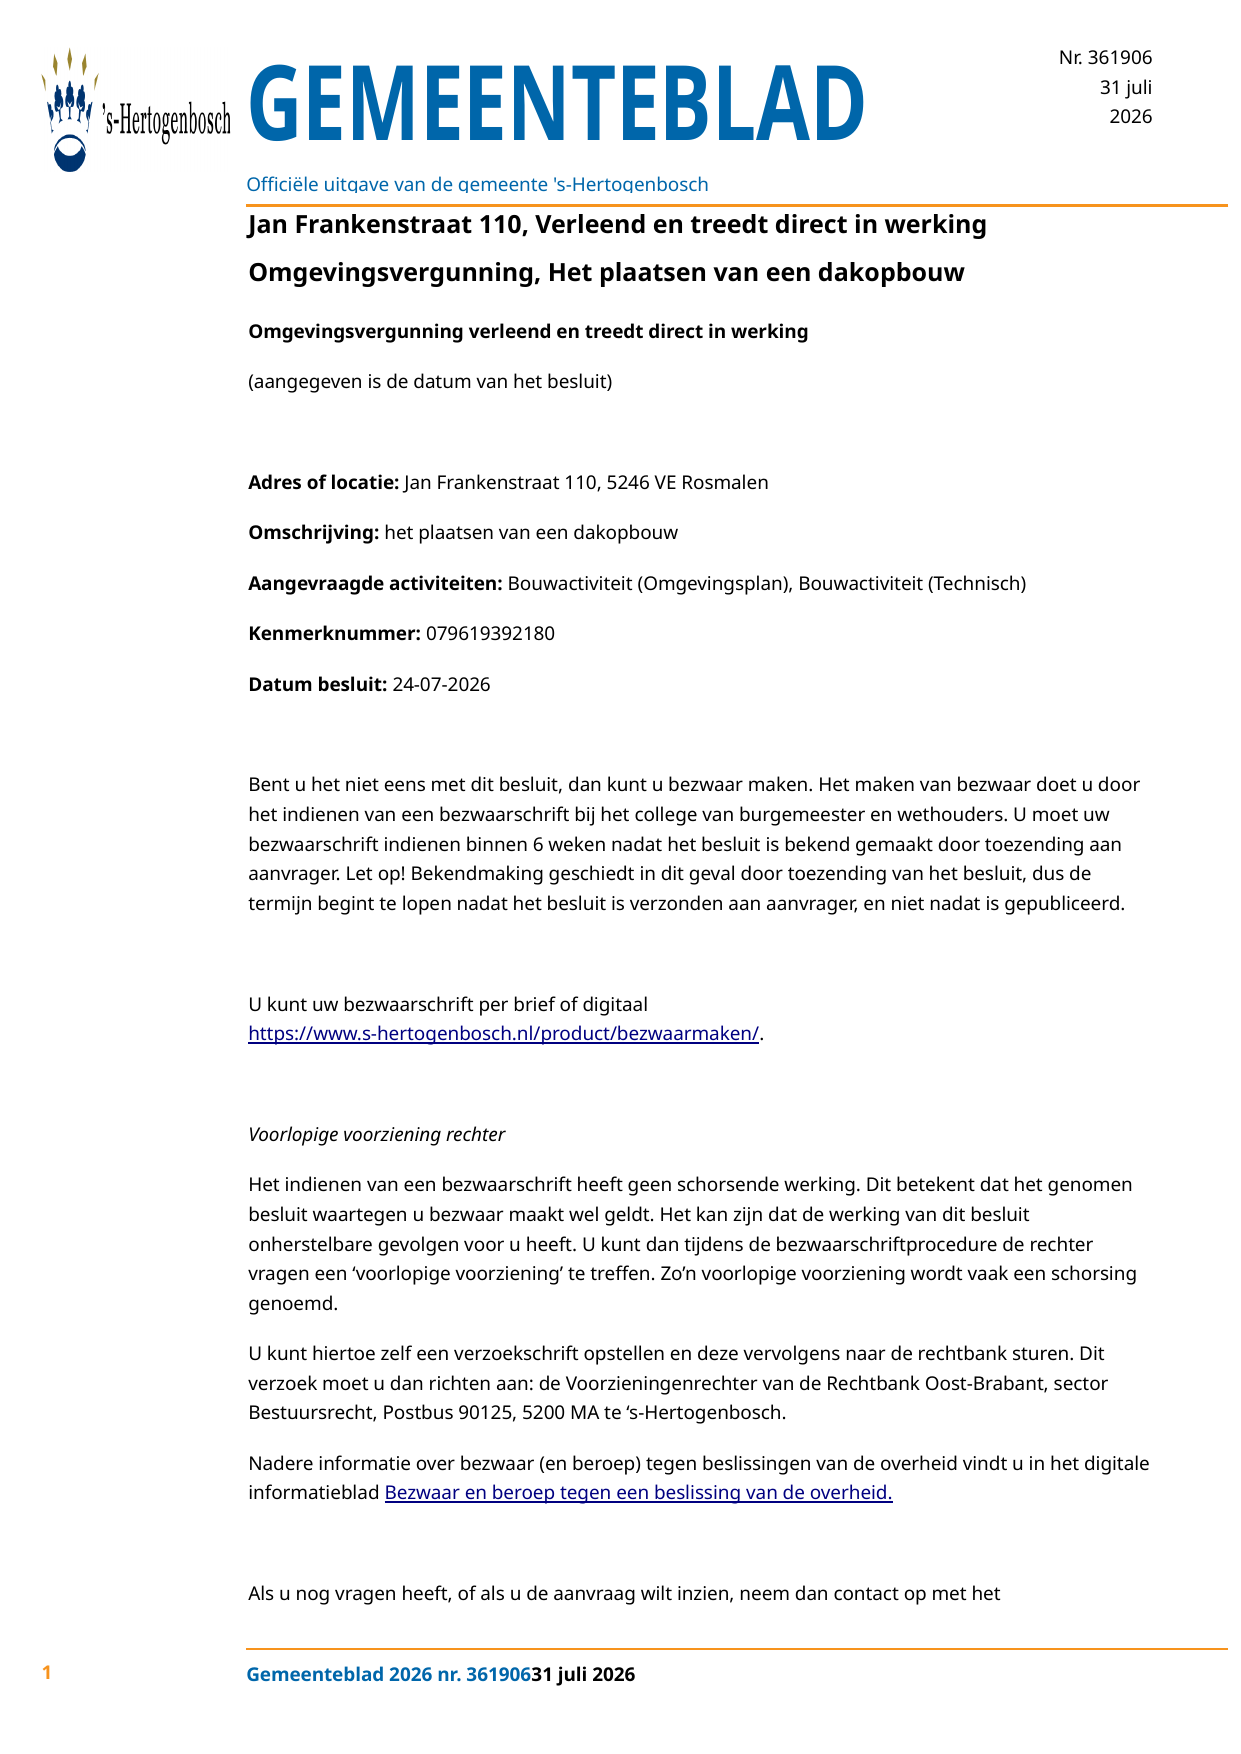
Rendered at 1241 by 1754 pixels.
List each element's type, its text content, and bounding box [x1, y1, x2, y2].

text Jan Frankenstraat 110, Verleend en treedt direct in werking Omgevingsvergunning, Het plaatsen van een dakopbouw [248, 207, 1152, 288]
text Voorlopige voorziening rechter [248, 1121, 1152, 1147]
text U kunt hiertoe zelf een verzoekschrift opstellen en deze vervolgens naar de rechtbank sturen. Dit verzoek moet u dan richten aan: de Voorzieningenrechter van de Rechtbank Oost-Brabant, sector Bestuursrecht, Postbus 90125, 5200 MA te ‘s-Hertogenbosch. [248, 1340, 1152, 1425]
text Adres of locatie: Jan Frankenstraat 110, 5246 VE Rosmalen [248, 469, 1152, 495]
text Nadere informatie over bezwaar (en beroep) tegen beslissingen van de overheid vindt u in het digitale informatieblad Bezwaar en beroep tegen een beslissing van de overheid. [248, 1450, 1152, 1505]
text Het indienen van een bezwaarschrift heeft geen schorsende werking. Dit betekent dat het genomen besluit waartegen u bezwaar maakt wel geldt. Het kan zijn dat de werking van dit besluit onherstelbare gevolgen voor u heeft. U kunt dan tijdens de bezwaarschriftprocedure de rechter vragen een ‘voorlopige voorziening’ te treffen. Zo’n voorlopige voorziening wordt vaak een schorsing genoemd. [248, 1172, 1152, 1316]
text Omschrijving: het plaatsen van een dakopbouw [248, 519, 1152, 545]
text Datum besluit: 24-07-2026 [248, 671, 1152, 697]
picture [41, 47, 231, 172]
text Kenmerknummer: 079619392180 [248, 620, 1152, 646]
text Bent u het niet eens met dit besluit, dan kunt u bezwaar maken. Het maken van bezwaar doet u door het indienen van een bezwaarschrift bij het college van burgemeester en wethouders. U moet uw bezwaarschrift indienen binnen 6 weken nadat het besluit is bekend gemaakt door toezending aan aanvrager. Let op! Bekendmaking geschiedt in dit geval door toezending van het besluit, dus de termijn begint te lopen nadat het besluit is verzonden aan aanvrager, en niet nadat is gepubliceerd. [248, 772, 1152, 916]
text U kunt uw bezwaarschrift per brief of digitaal https://www.s-hertogenbosch.nl/product/bezwaarmaken/. [248, 991, 1152, 1046]
text Als u nog vragen heeft, of als u de aanvraag wilt inzien, neem dan contact op met het [248, 1580, 1152, 1606]
text Aangevraagde activiteiten: Bouwactiviteit (Omgevingsplan), Bouwactiviteit (Technisch) [248, 570, 1152, 596]
text Omgevingsvergunning verleend en treedt direct in werking [248, 318, 1152, 344]
text (aangegeven is de datum van het besluit) [248, 368, 1152, 394]
